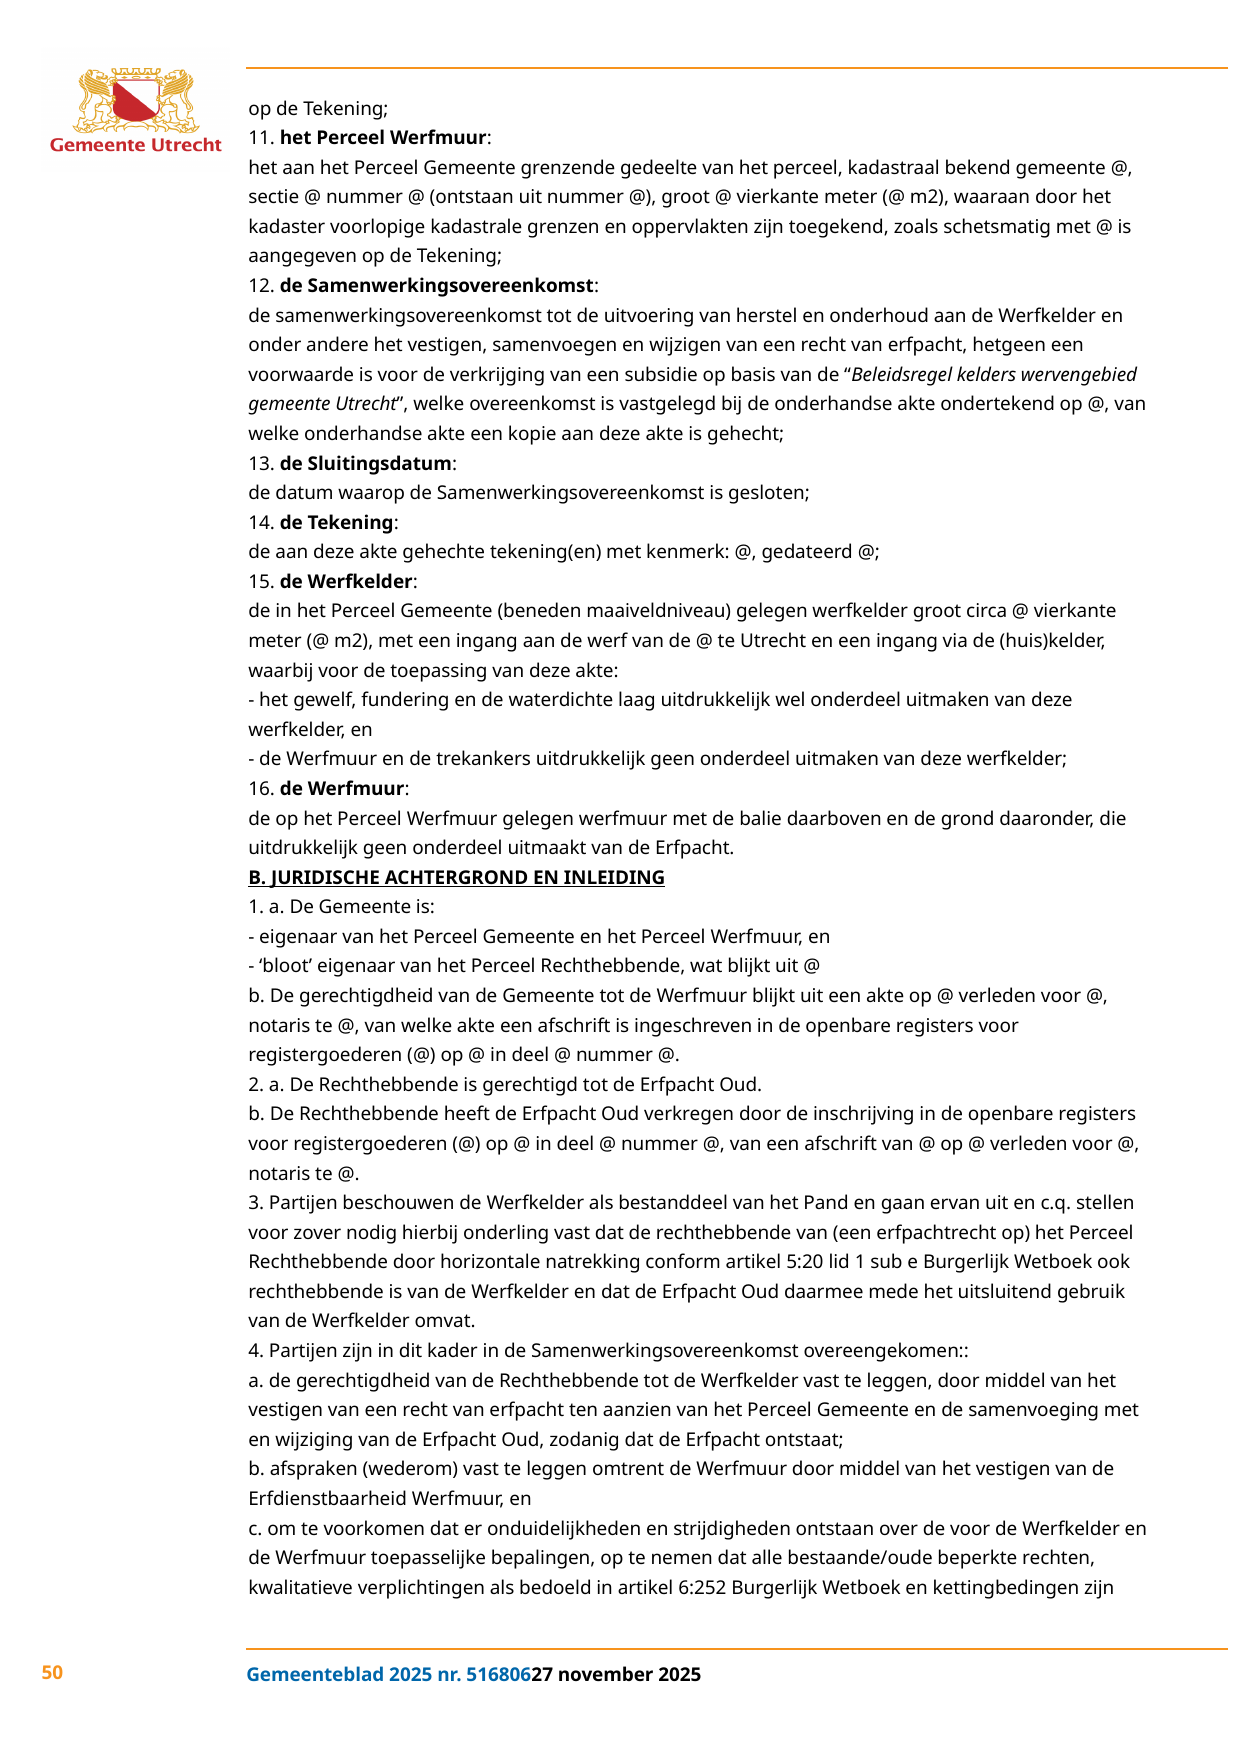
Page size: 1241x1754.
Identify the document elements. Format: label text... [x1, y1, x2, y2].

text - ‘bloot’ eigenaar van het Perceel Rechthebbende, wat blijkt uit @ [248, 953, 1152, 978]
text 16. de Werfmuur: [248, 775, 1152, 801]
text c. om te voorkomen dat er onduidelijkheden en strijdigheden ontstaan over de voor de Werfkelder en de Werfmuur toepasselijke bepalingen, op te nemen dat alle bestaande/oude beperkte rechten, kwalitatieve verplichtingen als bedoeld in artikel 6:252 Burgerlijk Wetboek en kettingbedingen zijn [248, 1515, 1152, 1600]
picture [41, 47, 231, 172]
text 13. de Sluitingsdatum: [248, 450, 1152, 476]
text 12. de Samenwerkingsovereenkomst: [248, 272, 1152, 298]
text - het gewelf, fundering en de waterdichte laag uitdrukkelijk wel onderdeel uitmaken van deze werfkelder, en [248, 686, 1152, 742]
text 1. a. De Gemeente is: [248, 893, 1152, 919]
text op de Tekening; [248, 95, 1152, 121]
text de in het Perceel Gemeente (beneden maaiveldniveau) gelegen werfkelder groot circa @ vierkante meter (@ m2), met een ingang aan de werf van de @ te Utrecht en een ingang via de (huis)kelder, waarbij voor de toepassing van deze akte: [248, 598, 1152, 683]
text b. afspraken (wederom) vast te leggen omtrent de Werfmuur door middel van het vestigen van de Erfdienstbaarheid Werfmuur, en [248, 1456, 1152, 1511]
text 14. de Tekening: [248, 509, 1152, 535]
text de op het Perceel Werfmuur gelegen werfmuur met de balie daarboven en de grond daaronder, die uitdrukkelijk geen onderdeel uitmaakt van de Erfpacht. [248, 805, 1152, 860]
text 2. a. De Rechthebbende is gerechtigd tot de Erfpacht Oud. [248, 1071, 1152, 1097]
text a. de gerechtigdheid van de Rechthebbende tot de Werfkelder vast te leggen, door middel van het vestigen van een recht van erfpacht ten aanzien van het Perceel Gemeente en de samenvoeging met en wijziging van de Erfpacht Oud, zodanig dat de Erfpacht ontstaat; [248, 1367, 1152, 1452]
text de samenwerkingsovereenkomst tot de uitvoering van herstel en onderhoud aan de Werfkelder en onder andere het vestigen, samenvoegen en wijzigen van een recht van erfpacht, hetgeen een voorwaarde is voor de verkrijging van een subsidie op basis van de “Beleidsregel kelders wervengebied gemeente Utrecht”, welke overeenkomst is vastgelegd bij de onderhandse akte ondertekend op @, van welke onderhandse akte een kopie aan deze akte is gehecht; [248, 302, 1152, 446]
text 15. de Werfkelder: [248, 568, 1152, 594]
text b. De Rechthebbende heeft de Erfpacht Oud verkregen door de inschrijving in de openbare registers voor registergoederen (@) op @ in deel @ nummer @, van een afschrift van @ op @ verleden voor @, notaris te @. [248, 1101, 1152, 1186]
text b. De gerechtigdheid van de Gemeente tot de Werfmuur blijkt uit een akte op @ verleden voor @, notaris te @, van welke akte een afschrift is ingeschreven in de openbare registers voor registergoederen (@) op @ in deel @ nummer @. [248, 982, 1152, 1067]
text de aan deze akte gehechte tekening(en) met kenmerk: @, gedateerd @; [248, 538, 1152, 564]
text 3. Partijen beschouwen de Werfkelder als bestanddeel van het Pand en gaan ervan uit en c.q. stellen voor zover nodig hierbij onderling vast dat de rechthebbende van (een erfpachtrecht op) het Perceel Rechthebbende door horizontale natrekking conform artikel 5:20 lid 1 sub e Burgerlijk Wetboek ook rechthebbende is van de Werfkelder en dat de Erfpacht Oud daarmee mede het uitsluitend gebruik van de Werfkelder omvat. [248, 1189, 1152, 1333]
text het aan het Perceel Gemeente grenzende gedeelte van het perceel, kadastraal bekend gemeente @, sectie @ nummer @ (ontstaan uit nummer @), groot @ vierkante meter (@ m2), waaraan door het kadaster voorlopige kadastrale grenzen en oppervlakten zijn toegekend, zoals schetsmatig met @ is aangegeven op de Tekening; [248, 154, 1152, 268]
text de datum waarop de Samenwerkingsovereenkomst is gesloten; [248, 479, 1152, 505]
text 4. Partijen zijn in dit kader in de Samenwerkingsovereenkomst overeengekomen:: [248, 1337, 1152, 1363]
text - de Werfmuur en de trekankers uitdrukkelijk geen onderdeel uitmaken van deze werfkelder; [248, 746, 1152, 771]
text - eigenaar van het Perceel Gemeente en het Perceel Werfmuur, en [248, 923, 1152, 949]
text 11. het Perceel Werfmuur: [248, 124, 1152, 150]
text B. JURIDISCHE ACHTERGROND EN INLEIDING [248, 864, 1152, 890]
